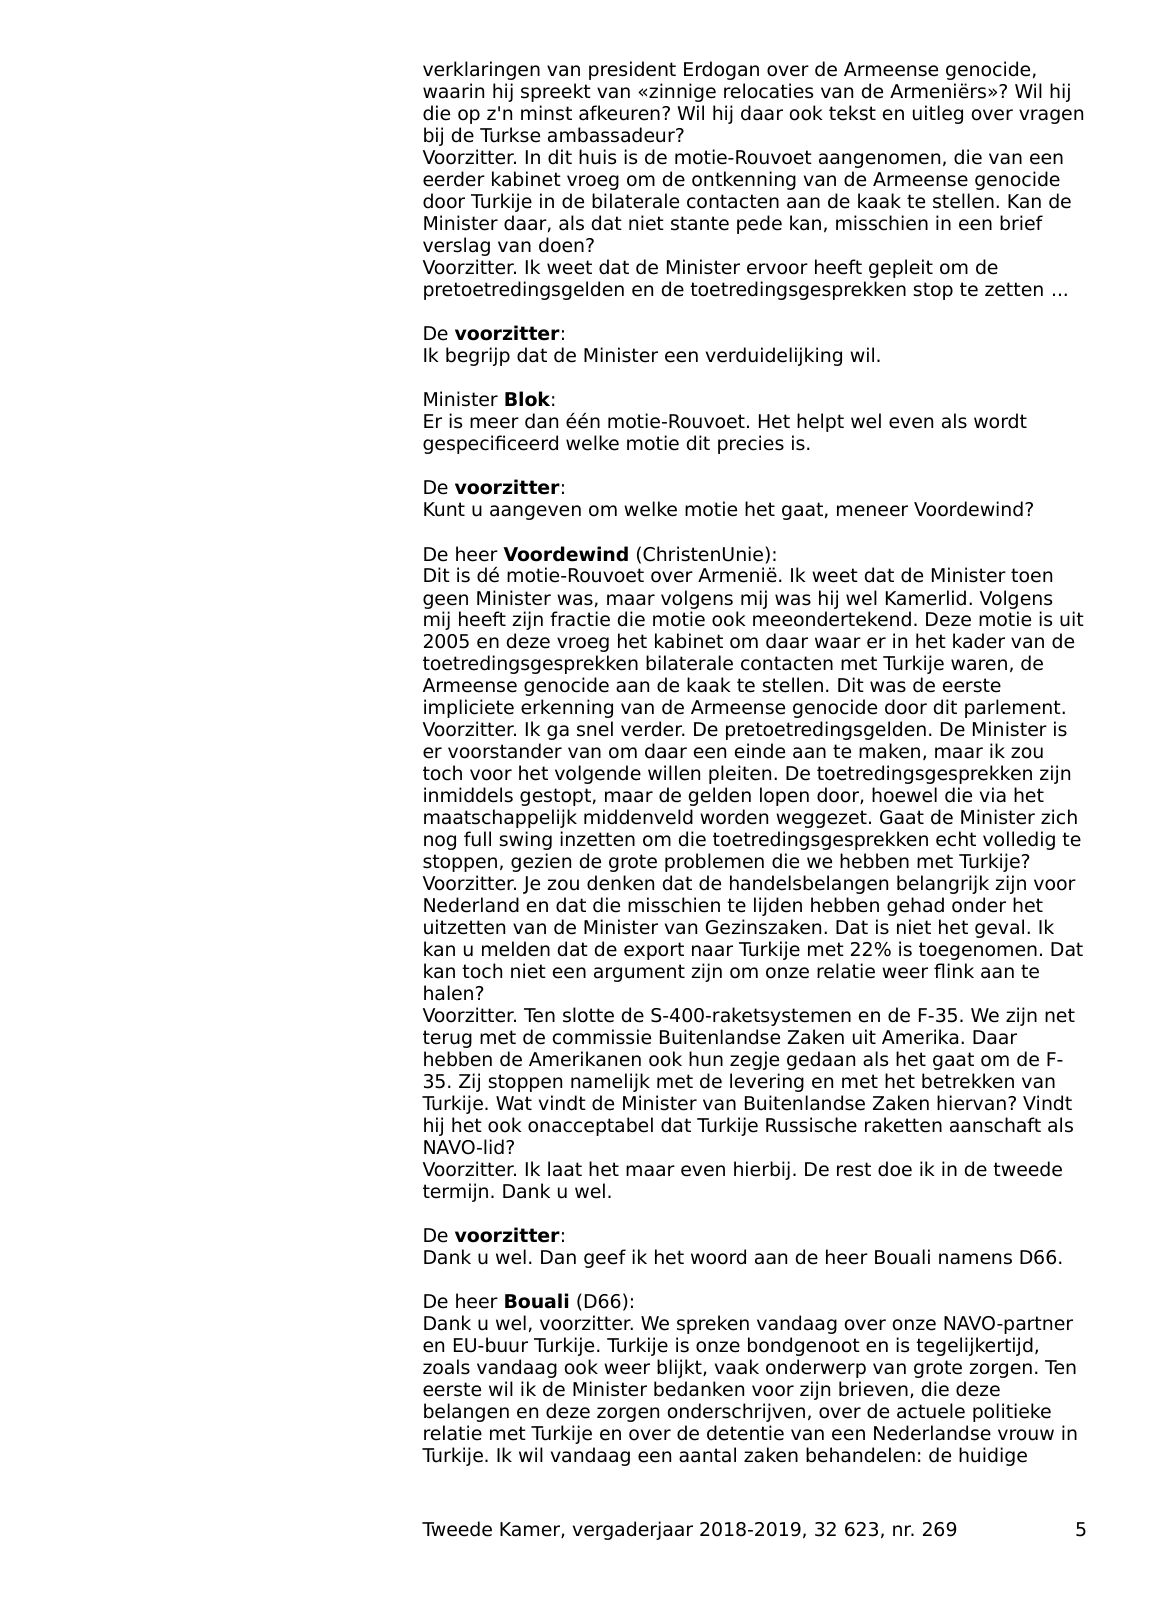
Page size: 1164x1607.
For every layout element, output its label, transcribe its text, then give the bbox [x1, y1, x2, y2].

text Er is meer dan één motie-Rouvoet. Het helpt wel even als wordt gespecificeerd welke motie dit precies is. [422, 411, 1087, 455]
text Voorzitter. Ik ga snel verder. De pretoetredingsgelden. De Minister is er voorstander van om daar een einde aan te maken, maar ik zou toch voor het volgende willen pleiten. De toetredingsgesprekken zijn inmiddels gestopt, maar de gelden lopen door, hoewel die via het maatschappelijk middenveld worden weggezet. Gaat de Minister zich nog full swing inzetten om die toetredingsgesprekken echt volledig te stoppen, gezien de grote problemen die we hebben met Turkije? [422, 719, 1087, 873]
text Dit is dé motie-Rouvoet over Armenië. Ik weet dat de Minister toen geen Minister was, maar volgens mij was hij wel Kamerlid. Volgens mij heeft zijn fractie die motie ook meeondertekend. Deze motie is uit 2005 en deze vroeg het kabinet om daar waar er in het kader van de toetredingsgesprekken bilaterale contacten met Turkije waren, de Armeense genocide aan de kaak te stellen. Dit was de eerste impliciete erkenning van de Armeense genocide door dit parlement. [422, 565, 1087, 719]
text Dank u wel, voorzitter. We spreken vandaag over onze NAVO-partner en EU-buur Turkije. Turkije is onze bondgenoot en is tegelijkertijd, zoals vandaag ook weer blijkt, vaak onderwerp van grote zorgen. Ten eerste wil ik de Minister bedanken voor zijn brieven, die deze belangen en deze zorgen onderschrijven, over de actuele politieke relatie met Turkije en over de detentie van een Nederlandse vrouw in Turkije. Ik wil vandaag een aantal zaken behandelen: de huidige [422, 1313, 1087, 1467]
text Ik begrijp dat de Minister een verduidelijking wil. [422, 345, 1087, 367]
text De voorzitter: [422, 323, 1087, 345]
text Voorzitter. Ik laat het maar even hierbij. De rest doe ik in de tweede termijn. Dank u wel. [422, 1159, 1087, 1203]
text Voorzitter. Ik weet dat de Minister ervoor heeft gepleit om de pretoetredingsgelden en de toetredingsgesprekken stop te zetten ... [422, 257, 1087, 301]
text Dank u wel. Dan geef ik het woord aan de heer Bouali namens D66. [422, 1247, 1087, 1269]
text Minister Blok: [422, 389, 1087, 411]
text verklaringen van president Erdogan over de Armeense genocide, waarin hij spreekt van «zinnige relocaties van de Armeniërs»? Wil hij die op z'n minst afkeuren? Wil hij daar ook tekst en uitleg over vragen bij de Turkse ambassadeur? [422, 59, 1087, 147]
text De heer Voordewind (ChristenUnie): [422, 543, 1087, 565]
text De voorzitter: [422, 1225, 1087, 1247]
text Kunt u aangeven om welke motie het gaat, meneer Voordewind? [422, 499, 1087, 521]
text Voorzitter. Je zou denken dat de handelsbelangen belangrijk zijn voor Nederland en dat die misschien te lijden hebben gehad onder het uitzetten van de Minister van Gezinszaken. Dat is niet het geval. Ik kan u melden dat de export naar Turkije met 22% is toegenomen. Dat kan toch niet een argument zijn om onze relatie weer flink aan te halen? [422, 873, 1087, 1005]
text Voorzitter. In dit huis is de motie-Rouvoet aangenomen, die van een eerder kabinet vroeg om de ontkenning van de Armeense genocide door Turkije in de bilaterale contacten aan de kaak te stellen. Kan de Minister daar, als dat niet stante pede kan, misschien in een brief verslag van doen? [422, 147, 1087, 257]
text De heer Bouali (D66): [422, 1291, 1087, 1313]
text Voorzitter. Ten slotte de S-400-raketsystemen en de F-35. We zijn net terug met de commissie Buitenlandse Zaken uit Amerika. Daar hebben de Amerikanen ook hun zegje gedaan als het gaat om de F-35. Zij stoppen namelijk met de levering en met het betrekken van Turkije. Wat vindt de Minister van Buitenlandse Zaken hiervan? Vindt hij het ook onacceptabel dat Turkije Russische raketten aanschaft als NAVO-lid? [422, 1005, 1087, 1159]
text De voorzitter: [422, 477, 1087, 499]
